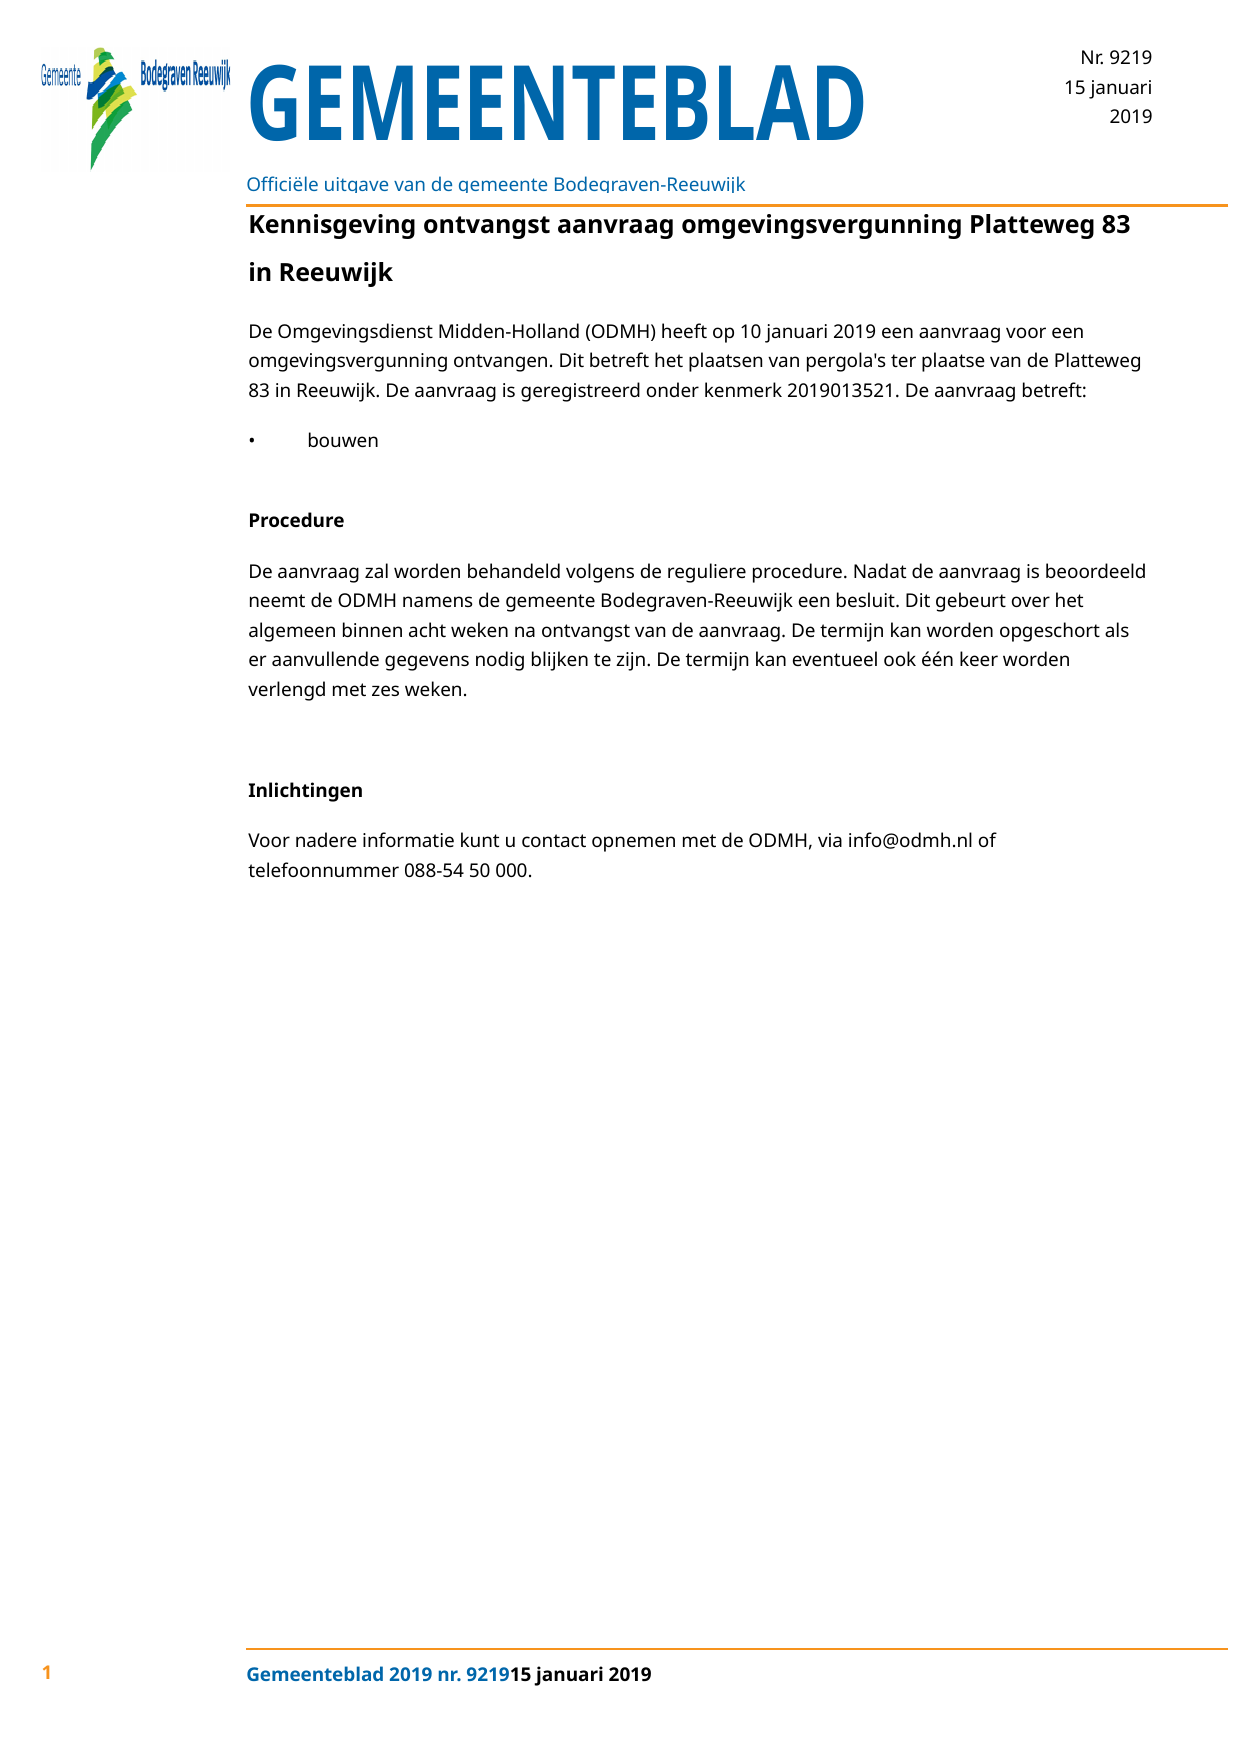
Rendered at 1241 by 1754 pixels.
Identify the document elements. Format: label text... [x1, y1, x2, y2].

list bouwen [248, 427, 1152, 453]
text Procedure [248, 507, 1152, 533]
text De Omgevingsdienst Midden-Holland (ODMH) heeft op 10 januari 2019 een aanvraag voor een omgevingsvergunning ontvangen. Dit betreft het plaatsen van pergola's ter plaatse van de Platteweg 83 in Reeuwijk. De aanvraag is geregistreerd onder kenmerk 2019013521. De aanvraag betreft: [248, 318, 1152, 403]
text Inlichtingen [248, 777, 1152, 803]
text Voor nadere informatie kunt u contact opnemen met de ODMH, via info@odmh.nl of telefoonnummer 088-54 50 000. [248, 827, 1152, 883]
text Kennisgeving ontvangst aanvraag omgevingsvergunning Platteweg 83 in Reeuwijk [248, 207, 1152, 288]
picture [41, 47, 231, 172]
text De aanvraag zal worden behandeld volgens de reguliere procedure. Nadat de aanvraag is beoordeeld neemt de ODMH namens de gemeente Bodegraven-Reeuwijk een besluit. Dit gebeurt over het algemeen binnen acht weken na ontvangst van de aanvraag. De termijn kan worden opgeschort als er aanvullende gegevens nodig blijken te zijn. De termijn kan eventueel ook één keer worden verlengd met zes weken. [248, 558, 1152, 702]
